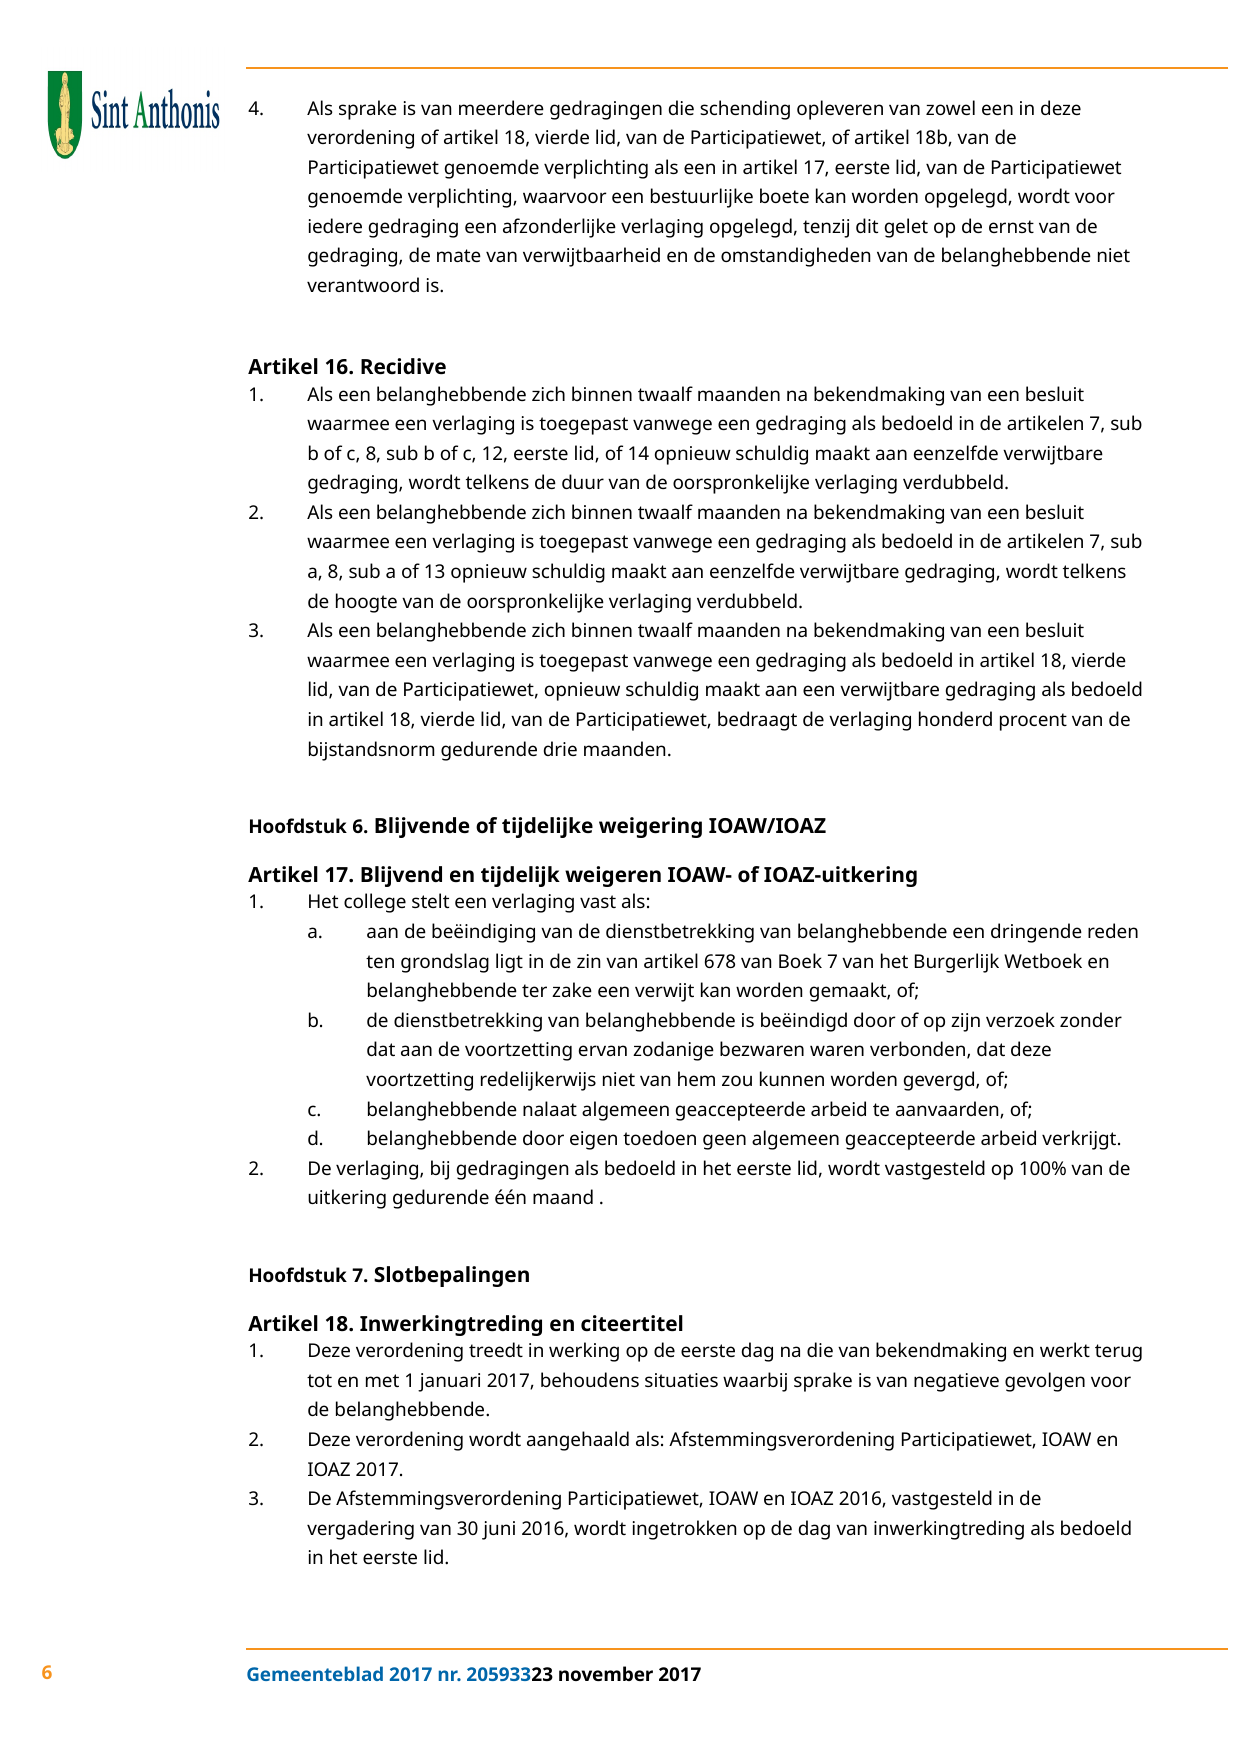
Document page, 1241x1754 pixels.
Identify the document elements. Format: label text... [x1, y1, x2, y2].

list Deze verordening treedt in werking op de eerste dag na die van bekendmaking en werkt terug tot en met 1 januari 2017, behoudens situaties waarbij sprake is van negatieve gevolgen voor de belanghebbende. [248, 1337, 1152, 1422]
text Artikel 18. Inwerkingtreding en citeertitel [248, 1309, 1152, 1337]
list De verlaging, bij gedragingen als bedoeld in het eerste lid, wordt vastgesteld op 100% van de uitkering gedurende één maand . [248, 1155, 1152, 1210]
text Artikel 17. Blijvend en tijdelijk weigeren IOAW- of IOAZ-uitkering [248, 860, 1152, 889]
list De Afstemmingsverordening Participatiewet, IOAW en IOAZ 2016, vastgesteld in de vergadering van 30 juni 2016, wordt ingetrokken op de dag van inwerkingtreding als bedoeld in het eerste lid. [248, 1485, 1152, 1570]
list Het college stelt een verlaging vast als: [248, 889, 1152, 914]
text Hoofdstuk 6. Blijvende of tijdelijke weigering IOAW/IOAZ [248, 811, 1152, 839]
list belanghebbende door eigen toedoen geen algemeen geaccepteerde arbeid verkrijgt. [307, 1125, 1152, 1151]
list Als een belanghebbende zich binnen twaalf maanden na bekendmaking van een besluit waarmee een verlaging is toegepast vanwege een gedraging als bedoeld in de artikelen 7, sub b of c, 8, sub b of c, 12, eerste lid, of 14 opnieuw schuldig maakt aan eenzelfde verwijtbare gedraging, wordt telkens de duur van de oorspronkelijke verlaging verdubbeld. [248, 381, 1152, 495]
list Als een belanghebbende zich binnen twaalf maanden na bekendmaking van een besluit waarmee een verlaging is toegepast vanwege een gedraging als bedoeld in de artikelen 7, sub a, 8, sub a of 13 opnieuw schuldig maakt aan eenzelfde verwijtbare gedraging, wordt telkens de hoogte van de oorspronkelijke verlaging verdubbeld. [248, 499, 1152, 613]
list Als een belanghebbende zich binnen twaalf maanden na bekendmaking van een besluit waarmee een verlaging is toegepast vanwege een gedraging als bedoeld in artikel 18, vierde lid, van de Participatiewet, opnieuw schuldig maakt aan een verwijtbare gedraging als bedoeld in artikel 18, vierde lid, van de Participatiewet, bedraagt de verlaging honderd procent van de bijstandsnorm gedurende drie maanden. [248, 617, 1152, 761]
list belanghebbende nalaat algemeen geaccepteerde arbeid te aanvaarden, of; [307, 1096, 1152, 1121]
list aan de beëindiging van de dienstbetrekking van belanghebbende een dringende reden ten grondslag ligt in de zin van artikel 678 van Boek 7 van het Burgerlijk Wetboek en belanghebbende ter zake een verwijt kan worden gemaakt, of; [307, 918, 1152, 1003]
text Hoofdstuk 7. Slotbepalingen [248, 1260, 1152, 1288]
list Deze verordening wordt aangehaald als: Afstemmingsverordening Participatiewet, IOAW en IOAZ 2017. [248, 1426, 1152, 1481]
picture [41, 47, 231, 172]
text Artikel 16. Recidive [248, 352, 1152, 381]
list de dienstbetrekking van belanghebbende is beëindigd door of op zijn verzoek zonder dat aan de voortzetting ervan zodanige bezwaren waren verbonden, dat deze voortzetting redelijkerwijs niet van hem zou kunnen worden gevergd, of; [307, 1007, 1152, 1092]
list Als sprake is van meerdere gedragingen die schending opleveren van zowel een in deze verordening of artikel 18, vierde lid, van de Participatiewet, of artikel 18b, van de Participatiewet genoemde verplichting als een in artikel 17, eerste lid, van de Participatiewet genoemde verplichting, waarvoor een bestuurlijke boete kan worden opgelegd, wordt voor iedere gedraging een afzonderlijke verlaging opgelegd, tenzij dit gelet op de ernst van de gedraging, de mate van verwijtbaarheid en de omstandigheden van de belanghebbende niet verantwoord is. [248, 95, 1152, 298]
